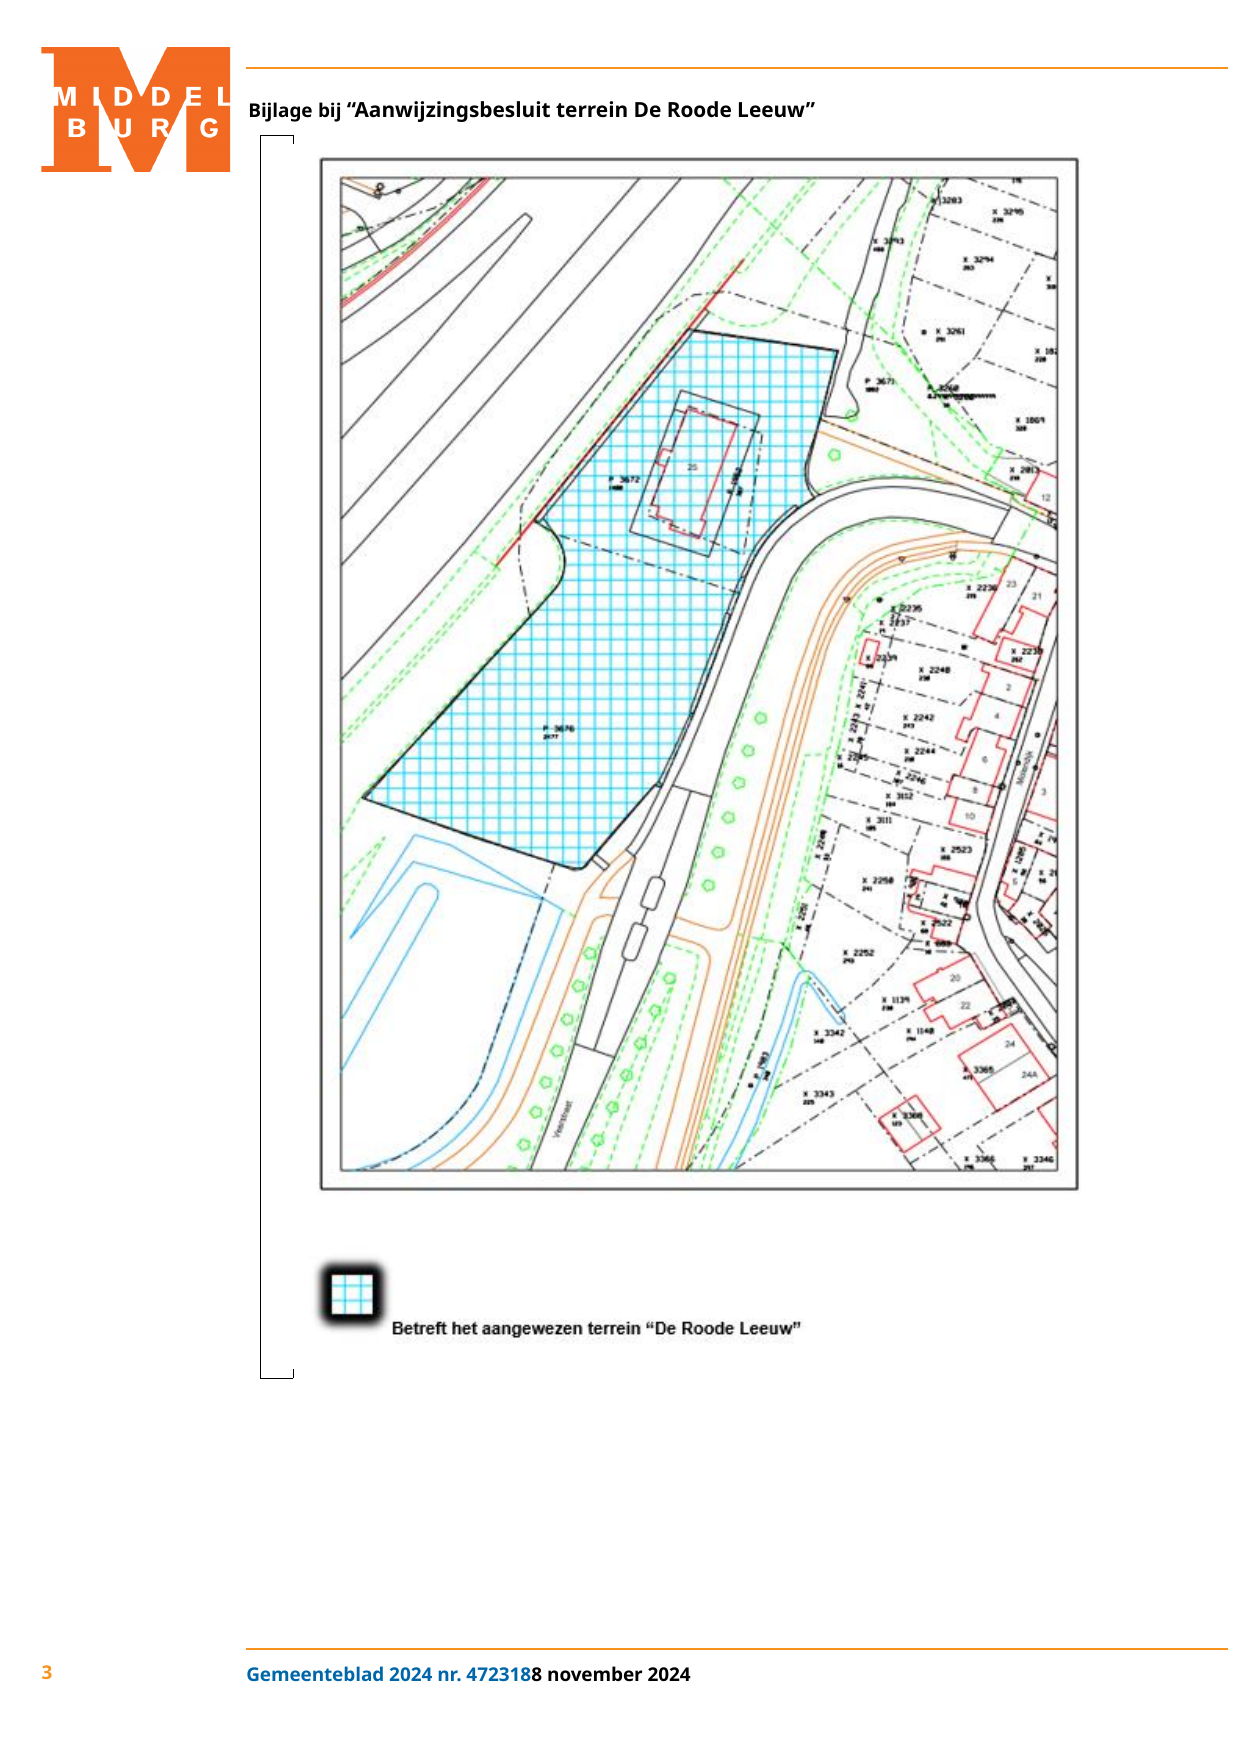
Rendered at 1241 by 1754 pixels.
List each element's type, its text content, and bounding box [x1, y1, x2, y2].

picture [41, 47, 231, 172]
text Bijlage bij “Aanwijzingsbesluit terrein De Roode Leeuw” [248, 95, 1152, 123]
picture [268, 144, 1129, 1369]
